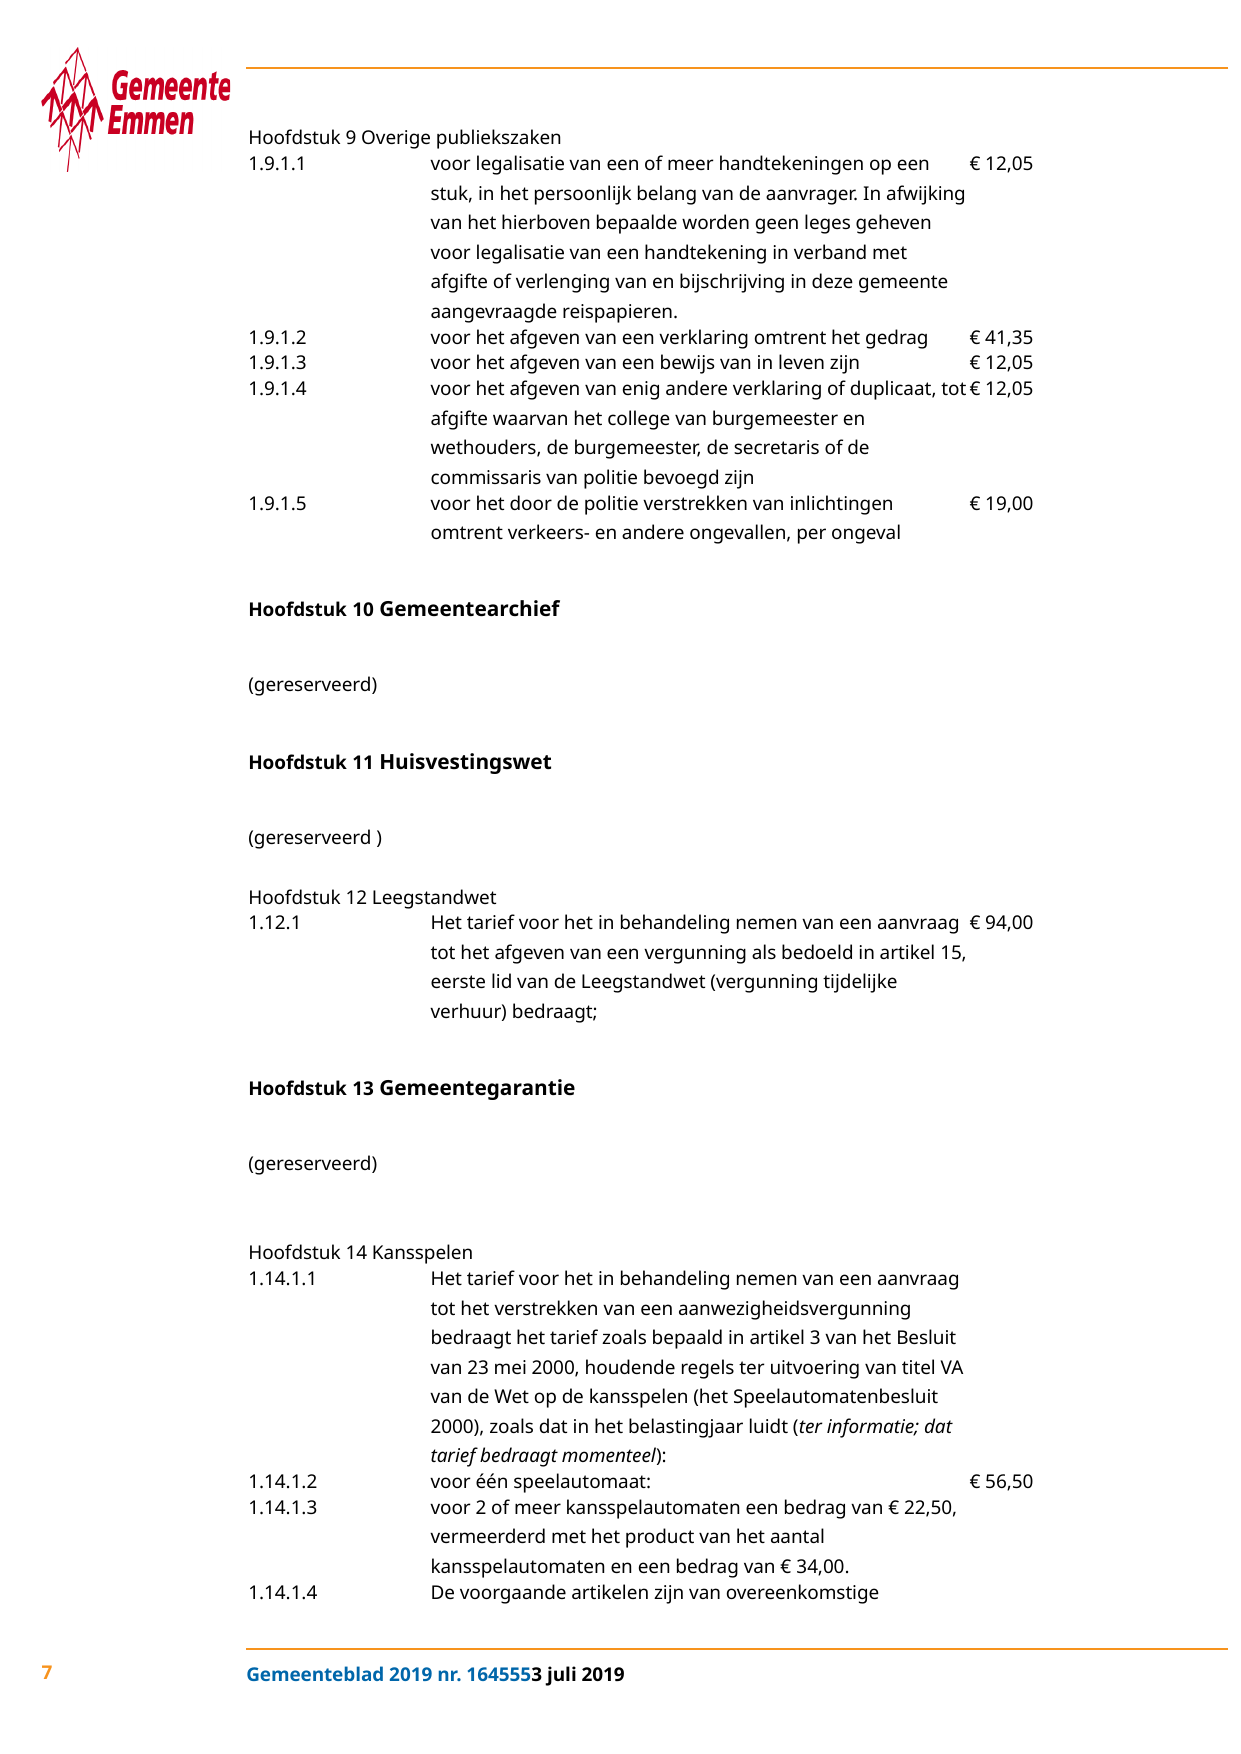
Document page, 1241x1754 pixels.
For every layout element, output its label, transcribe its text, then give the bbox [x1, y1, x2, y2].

text Hoofdstuk 13 Gemeentegarantie [248, 1073, 1152, 1101]
table_cell 1.9.1.5 [248, 490, 430, 545]
table_header [969, 884, 1152, 909]
table_cell € 12,05 [969, 375, 1152, 490]
table_cell voor het afgeven van een verklaring omtrent het gedrag [430, 324, 969, 349]
table_cell 1.14.1.3 [248, 1494, 430, 1579]
table_cell 1.9.1.3 [248, 350, 430, 375]
table_cell 1.14.1.2 [248, 1469, 430, 1494]
table_cell voor het afgeven van enig andere verklaring of duplicaat, tot afgifte waarvan het college van burgemeester en wethouders, de burgemeester, de secretaris of de commissaris van politie bevoegd zijn [430, 375, 969, 490]
table_cell [969, 1494, 1152, 1579]
table_header [969, 125, 1152, 150]
table_cell [969, 1579, 1152, 1605]
table_cell € 41,35 [969, 324, 1152, 349]
table_header [969, 1240, 1152, 1265]
text (gereserveerd ) [248, 824, 1152, 850]
table_header Hoofdstuk 12 Leegstandwet [248, 884, 969, 909]
table_cell € 56,50 [969, 1469, 1152, 1494]
table_cell 1.9.1.1 [248, 150, 430, 324]
table_cell voor één speelautomaat: [430, 1469, 969, 1494]
table_cell 1.9.1.4 [248, 375, 430, 490]
table_cell € 19,00 [969, 490, 1152, 545]
text Hoofdstuk 10 Gemeentearchief [248, 594, 1152, 622]
table_cell € 12,05 [969, 350, 1152, 375]
table_cell Het tarief voor het in behandeling nemen van een aanvraag tot het afgeven van een vergunning als bedoeld in artikel 15, eerste lid van de Leegstandwet (vergunning tijdelijke verhuur) bedraagt; [430, 910, 969, 1024]
text Hoofdstuk 11 Huisvestingswet [248, 747, 1152, 775]
table_header Hoofdstuk 9 Overige publiekszaken [248, 125, 969, 150]
text (gereserveerd) [248, 1151, 1152, 1176]
table_cell Het tarief voor het in behandeling nemen van een aanvraag tot het verstrekken van een aanwezigheidsvergunning bedraagt het tarief zoals bepaald in artikel 3 van het Besluit van 23 mei 2000, houdende regels ter uitvoering van titel VA van de Wet op de kansspelen (het Speelautomatenbesluit 2000), zoals dat in het belastingjaar luidt (ter informatie; dat tarief bedraagt momenteel): [430, 1265, 969, 1468]
picture [41, 47, 231, 172]
table_cell € 12,05 [969, 150, 1152, 324]
text (gereserveerd) [248, 672, 1152, 697]
table_cell voor legalisatie van een of meer handtekeningen op een stuk, in het persoonlijk belang van de aanvrager. In afwijking van het hierboven bepaalde worden geen leges geheven voor legalisatie van een handtekening in verband met afgifte of verlenging van en bijschrijving in deze gemeente aangevraagde reispapieren. [430, 150, 969, 324]
table_cell 1.14.1.1 [248, 1265, 430, 1468]
table_cell voor 2 of meer kansspelautomaten een bedrag van € 22,50, vermeerderd met het product van het aantal kansspelautomaten en een bedrag van € 34,00. [430, 1494, 969, 1579]
table_cell De voorgaande artikelen zijn van overeenkomstige [430, 1579, 969, 1605]
table_cell € 94,00 [969, 910, 1152, 1024]
table_header Hoofdstuk 14 Kansspelen [248, 1240, 969, 1265]
table_cell [969, 1265, 1152, 1468]
table_cell voor het afgeven van een bewijs van in leven zijn [430, 350, 969, 375]
table_cell 1.14.1.4 [248, 1579, 430, 1605]
table_cell 1.12.1 [248, 910, 430, 1024]
table_cell voor het door de politie verstrekken van inlichtingen omtrent verkeers- en andere ongevallen, per ongeval [430, 490, 969, 545]
table_cell 1.9.1.2 [248, 324, 430, 349]
